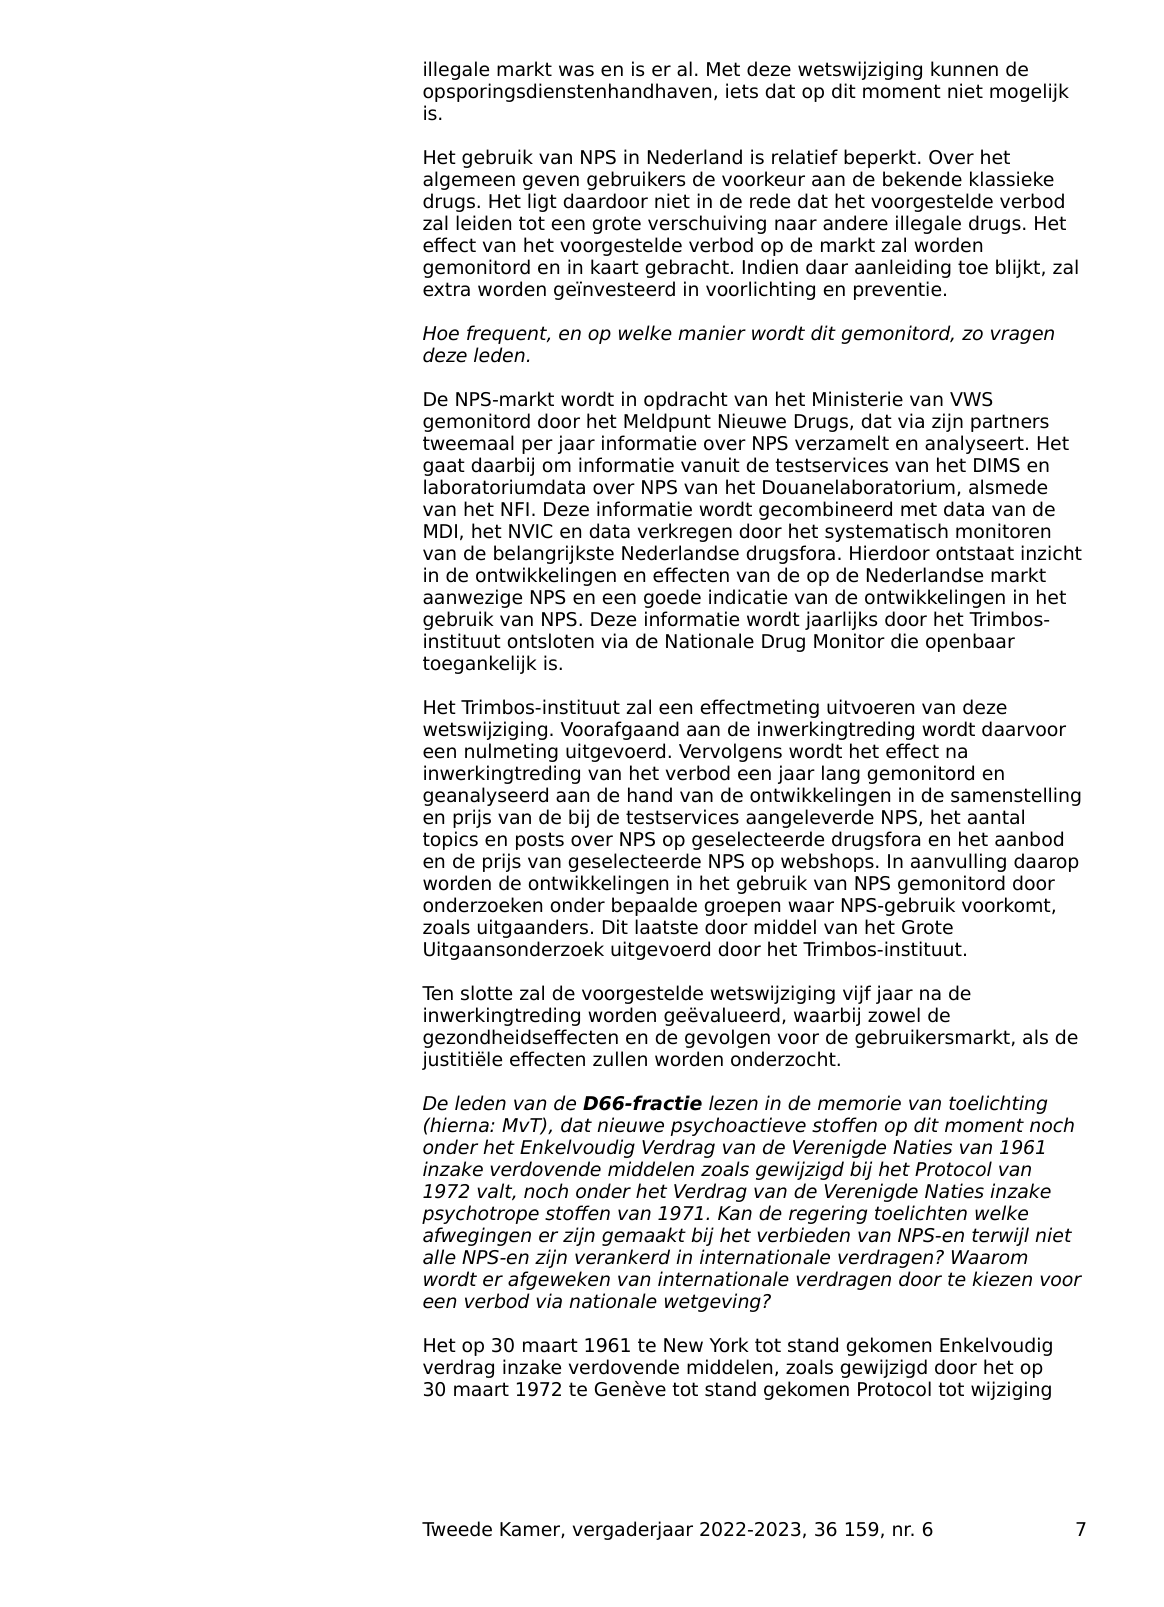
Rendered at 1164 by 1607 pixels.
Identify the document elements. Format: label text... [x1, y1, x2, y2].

text Het Trimbos-instituut zal een effectmeting uitvoeren van deze wetswijziging. Voorafgaand aan de inwerkingtreding wordt daarvoor een nulmeting uitgevoerd. Vervolgens wordt het effect na inwerkingtreding van het verbod een jaar lang gemonitord en geanalyseerd aan de hand van de ontwikkelingen in de samenstelling en prijs van de bij de testservices aangeleverde NPS, het aantal topics en posts over NPS op geselecteerde drugsfora en het aanbod en de prijs van geselecteerde NPS op webshops. In aanvulling daarop worden de ontwikkelingen in het gebruik van NPS gemonitord door onderzoeken onder bepaalde groepen waar NPS-gebruik voorkomt, zoals uitgaanders. Dit laatste door middel van het Grote Uitgaansonderzoek uitgevoerd door het Trimbos-instituut. [422, 697, 1087, 961]
text illegale markt was en is er al. Met deze wetswijziging kunnen de opsporingsdienstenhandhaven, iets dat op dit moment niet mogelijk is. [422, 59, 1087, 125]
text De NPS-markt wordt in opdracht van het Ministerie van VWS gemonitord door het Meldpunt Nieuwe Drugs, dat via zijn partners tweemaal per jaar informatie over NPS verzamelt en analyseert. Het gaat daarbij om informatie vanuit de testservices van het DIMS en laboratoriumdata over NPS van het Douanelaboratorium, alsmede van het NFI. Deze informatie wordt gecombineerd met data van de MDI, het NVIC en data verkregen door het systematisch monitoren van de belangrijkste Nederlandse drugsfora. Hierdoor ontstaat inzicht in de ontwikkelingen en effecten van de op de Nederlandse markt aanwezige NPS en een goede indicatie van de ontwikkelingen in het gebruik van NPS. Deze informatie wordt jaarlijks door het Trimbos-instituut ontsloten via de Nationale Drug Monitor die openbaar toegankelijk is. [422, 389, 1087, 675]
text Hoe frequent, en op welke manier wordt dit gemonitord, zo vragen deze leden. [422, 323, 1087, 367]
text Het gebruik van NPS in Nederland is relatief beperkt. Over het algemeen geven gebruikers de voorkeur aan de bekende klassieke drugs. Het ligt daardoor niet in de rede dat het voorgestelde verbod zal leiden tot een grote verschuiving naar andere illegale drugs. Het effect van het voorgestelde verbod op de markt zal worden gemonitord en in kaart gebracht. Indien daar aanleiding toe blijkt, zal extra worden geïnvesteerd in voorlichting en preventie. [422, 147, 1087, 301]
text Ten slotte zal de voorgestelde wetswijziging vijf jaar na de inwerkingtreding worden geëvalueerd, waarbij zowel de gezondheidseffecten en de gevolgen voor de gebruikersmarkt, als de justitiële effecten zullen worden onderzocht. [422, 983, 1087, 1071]
text De leden van de D66-fractie lezen in de memorie van toelichting (hierna: MvT), dat nieuwe psychoactieve stoffen op dit moment noch onder het Enkelvoudig Verdrag van de Verenigde Naties van 1961 inzake verdovende middelen zoals gewijzigd bij het Protocol van 1972 valt, noch onder het Verdrag van de Verenigde Naties inzake psychotrope stoffen van 1971. Kan de regering toelichten welke afwegingen er zijn gemaakt bij het verbieden van NPS-en terwijl niet alle NPS-en zijn verankerd in internationale verdragen? Waarom wordt er afgeweken van internationale verdragen door te kiezen voor een verbod via nationale wetgeving? [422, 1093, 1087, 1313]
text Het op 30 maart 1961 te New York tot stand gekomen Enkelvoudig verdrag inzake verdovende middelen, zoals gewijzigd door het op 30 maart 1972 te Genève tot stand gekomen Protocol tot wijziging [422, 1335, 1087, 1401]
